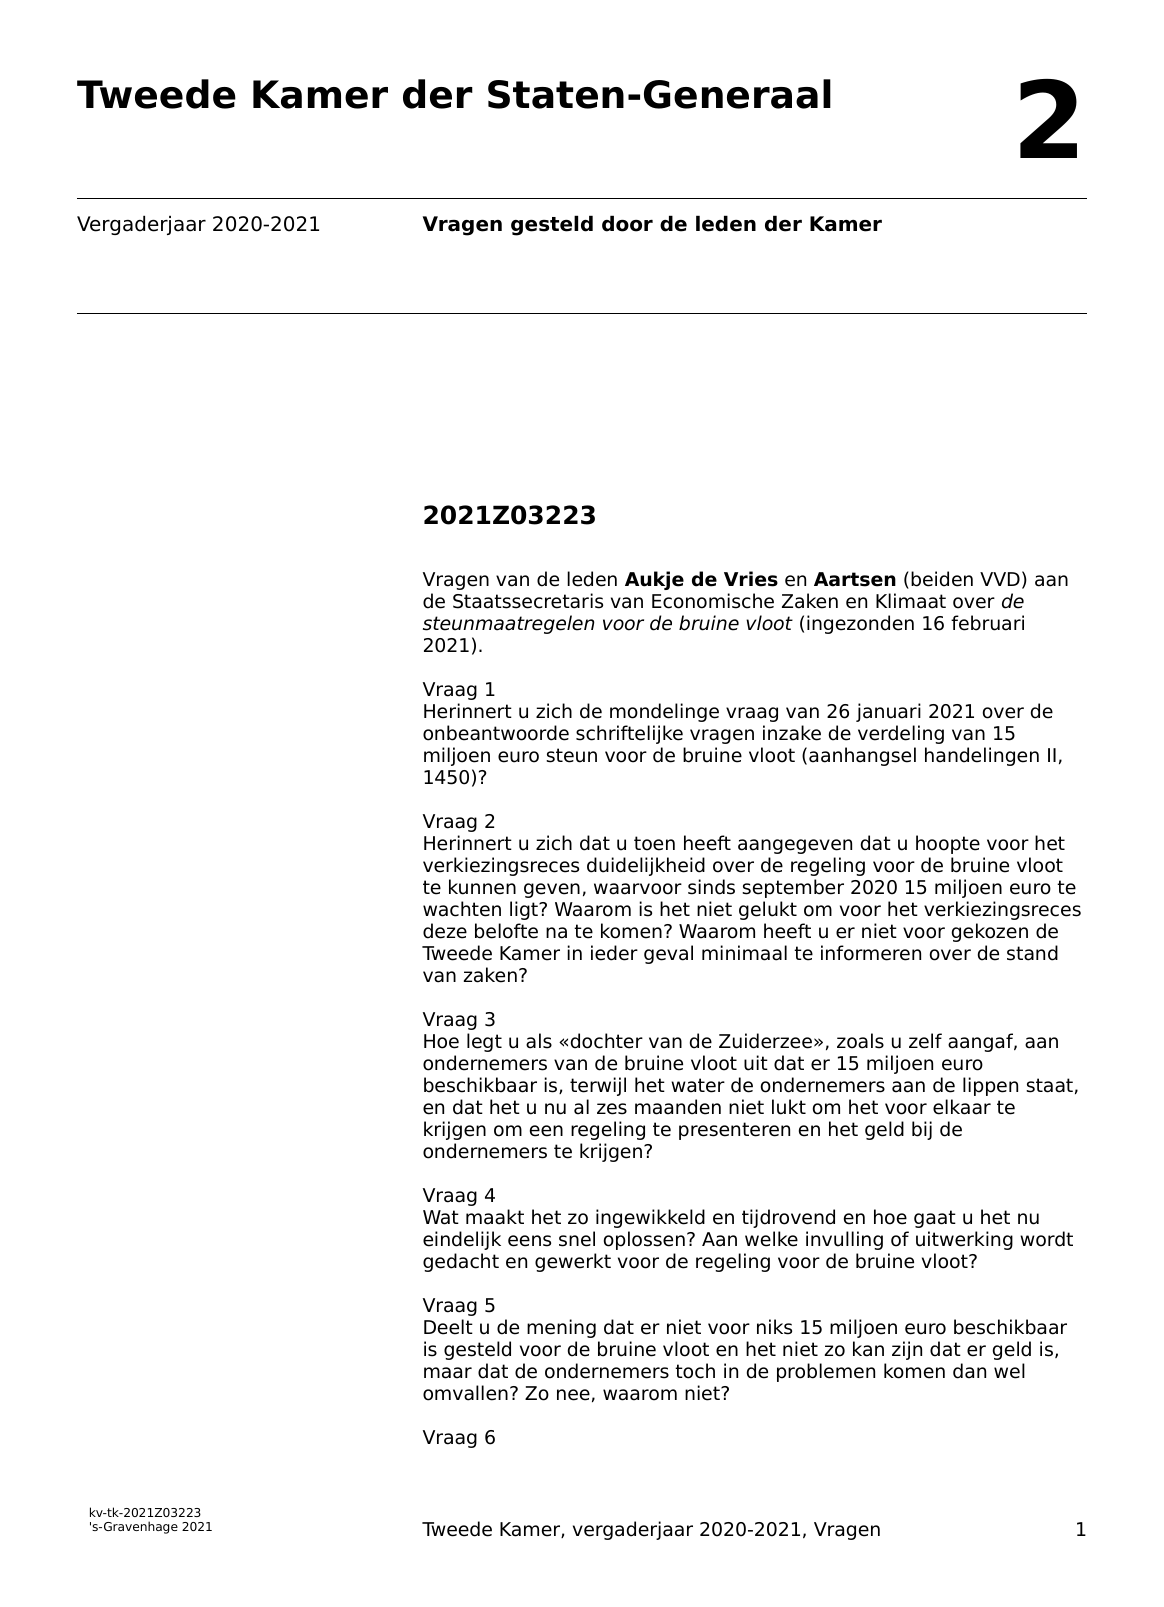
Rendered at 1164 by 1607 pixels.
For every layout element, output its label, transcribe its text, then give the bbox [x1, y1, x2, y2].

table_header 2 [886, 59, 1087, 198]
table_header Tweede Kamer der Staten-Generaal [77, 59, 886, 198]
table_cell Vragen gesteld door de leden der Kamer [422, 199, 1087, 313]
text Wat maakt het zo ingewikkeld en tijdrovend en hoe gaat u het nu eindelijk eens snel oplossen? Aan welke invulling of uitwerking wordt gedacht en gewerkt voor de regeling voor de bruine vloot? [422, 1207, 1087, 1273]
text Vraag 4 [422, 1185, 1087, 1207]
text Deelt u de mening dat er niet voor niks 15 miljoen euro beschikbaar is gesteld voor de bruine vloot en het niet zo kan zijn dat er geld is, maar dat de ondernemers toch in de problemen komen dan wel omvallen? Zo nee, waarom niet? [422, 1317, 1087, 1405]
text Vragen van de leden Aukje de Vries en Aartsen (beiden VVD) aan de Staatssecretaris van Economische Zaken en Klimaat over de steunmaatregelen voor de bruine vloot (ingezonden 16 februari 2021). [422, 569, 1087, 657]
text Hoe legt u als «dochter van de Zuiderzee», zoals u zelf aangaf, aan ondernemers van de bruine vloot uit dat er 15 miljoen euro beschikbaar is, terwijl het water de ondernemers aan de lippen staat, en dat het u nu al zes maanden niet lukt om het voor elkaar te krijgen om een regeling te presenteren en het geld bij de ondernemers te krijgen? [422, 1031, 1087, 1163]
text Herinnert u zich de mondelinge vraag van 26 januari 2021 over de onbeantwoorde schriftelijke vragen inzake de verdeling van 15 miljoen euro steun voor de bruine vloot (aanhangsel handelingen II, 1450)? [422, 701, 1087, 789]
text Vraag 2 [422, 811, 1087, 833]
text Vraag 1 [422, 679, 1087, 701]
text kv-tk-2021Z03223 [88, 1506, 323, 1520]
text Vraag 6 [422, 1427, 1087, 1449]
text Herinnert u zich dat u toen heeft aangegeven dat u hoopte voor het verkiezingsreces duidelijkheid over de regeling voor de bruine vloot te kunnen geven, waarvoor sinds september 2020 15 miljoen euro te wachten ligt? Waarom is het niet gelukt om voor het verkiezingsreces deze belofte na te komen? Waarom heeft u er niet voor gekozen de Tweede Kamer in ieder geval minimaal te informeren over de stand van zaken? [422, 833, 1087, 987]
text Vraag 3 [422, 1009, 1087, 1031]
text Vraag 5 [422, 1295, 1087, 1317]
text 2021Z03223 [422, 501, 1087, 531]
text 's-Gravenhage 2021 [88, 1520, 323, 1534]
table_cell Vergaderjaar 2020-2021 [77, 199, 422, 313]
